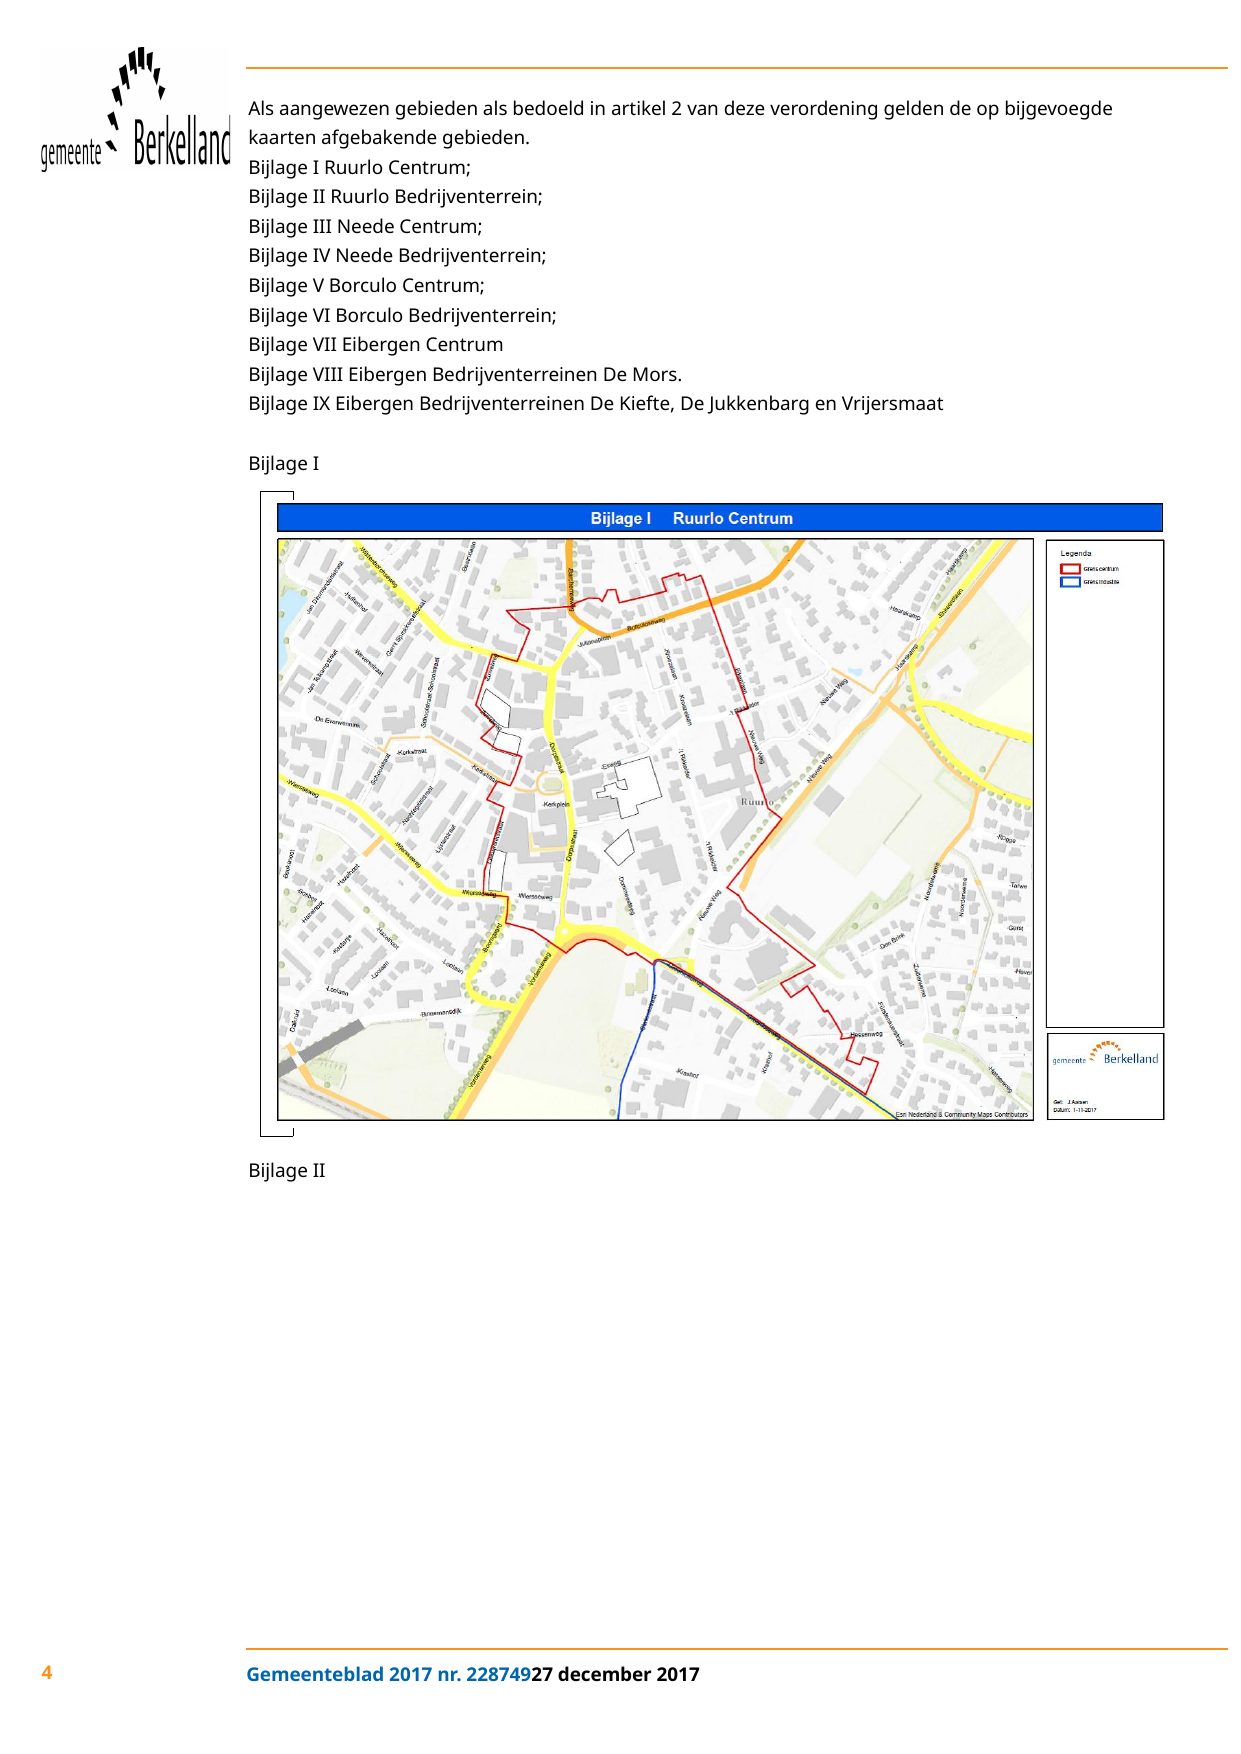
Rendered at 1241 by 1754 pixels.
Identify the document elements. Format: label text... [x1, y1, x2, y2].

text Bijlage VII Eibergen Centrum [248, 331, 1152, 357]
picture [41, 47, 231, 172]
text Bijlage IX Eibergen Bedrijventerreinen De Kiefte, De Jukkenbarg en Vrijersmaat [248, 391, 1152, 416]
text Bijlage II Ruurlo Bedrijventerrein; [248, 183, 1152, 209]
text Als aangewezen gebieden als bedoeld in artikel 2 van deze verordening gelden de op bijgevoegde kaarten afgebakende gebieden. [248, 95, 1152, 150]
text Bijlage I [248, 450, 1152, 476]
text Bijlage VI Borculo Bedrijventerrein; [248, 302, 1152, 328]
text Bijlage V Borculo Centrum; [248, 272, 1152, 298]
text Bijlage IV Neede Bedrijventerrein; [248, 243, 1152, 268]
text Bijlage I Ruurlo Centrum; [248, 154, 1152, 180]
text Bijlage II [248, 1158, 1152, 1183]
text Bijlage III Neede Centrum; [248, 213, 1152, 239]
picture [268, 500, 1173, 1128]
text Bijlage VIII Eibergen Bedrijventerreinen De Mors. [248, 361, 1152, 387]
